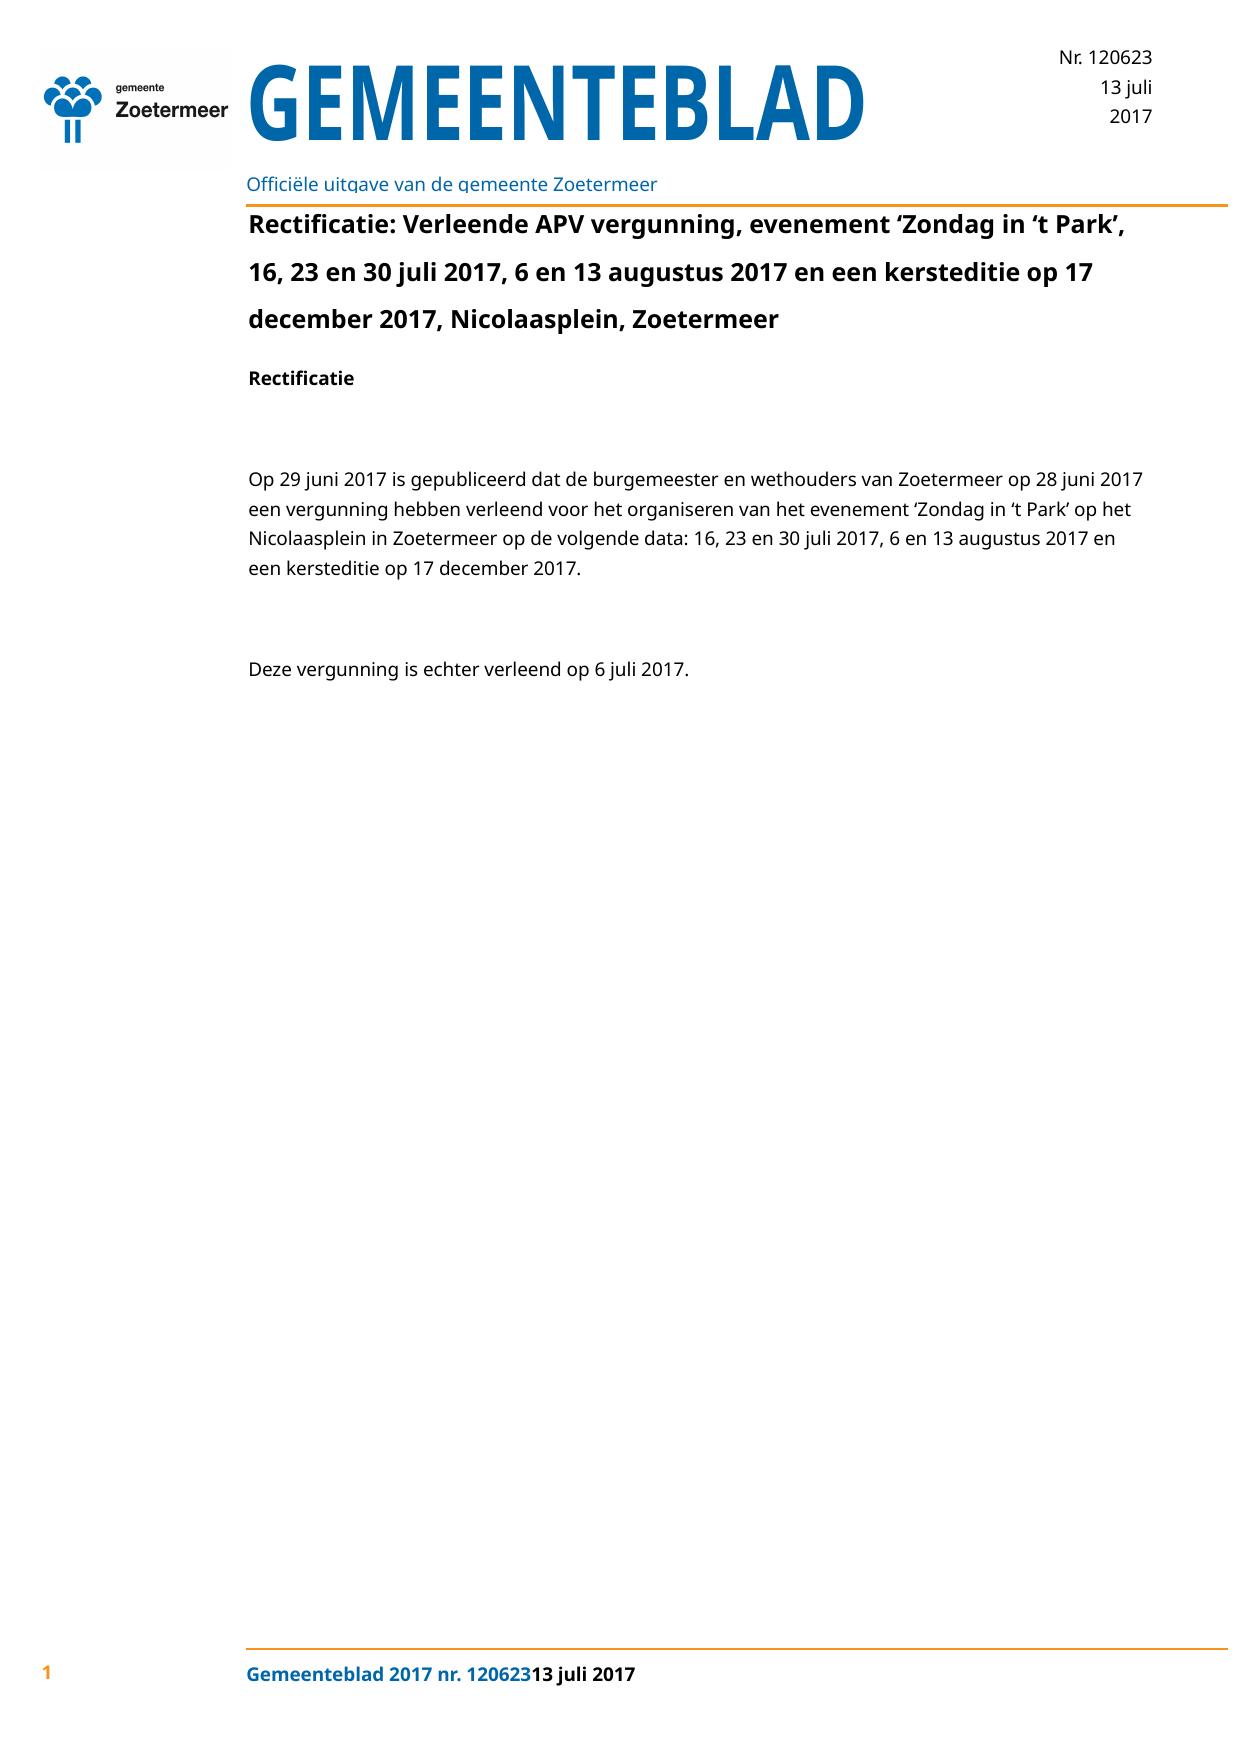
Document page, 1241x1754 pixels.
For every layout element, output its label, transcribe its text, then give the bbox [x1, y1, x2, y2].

text Op 29 juni 2017 is gepubliceerd dat de burgemeester en wethouders van Zoetermeer op 28 juni 2017 een vergunning hebben verleend voor het organiseren van het evenement ‘Zondag in ‘t Park’ op het Nicolaasplein in Zoetermeer op de volgende data: 16, 23 en 30 juli 2017, 6 en 13 augustus 2017 en een kersteditie op 17 december 2017. [248, 466, 1152, 581]
text Rectificatie: Verleende APV vergunning, evenement ‘Zondag in ‘t Park’, 16, 23 en 30 juli 2017, 6 en 13 augustus 2017 en een kersteditie op 17 december 2017, Nicolaasplein, Zoetermeer [248, 207, 1152, 336]
text Rectificatie [248, 366, 1152, 391]
picture [41, 47, 231, 172]
text Deze vergunning is echter verleend op 6 juli 2017. [248, 656, 1152, 682]
